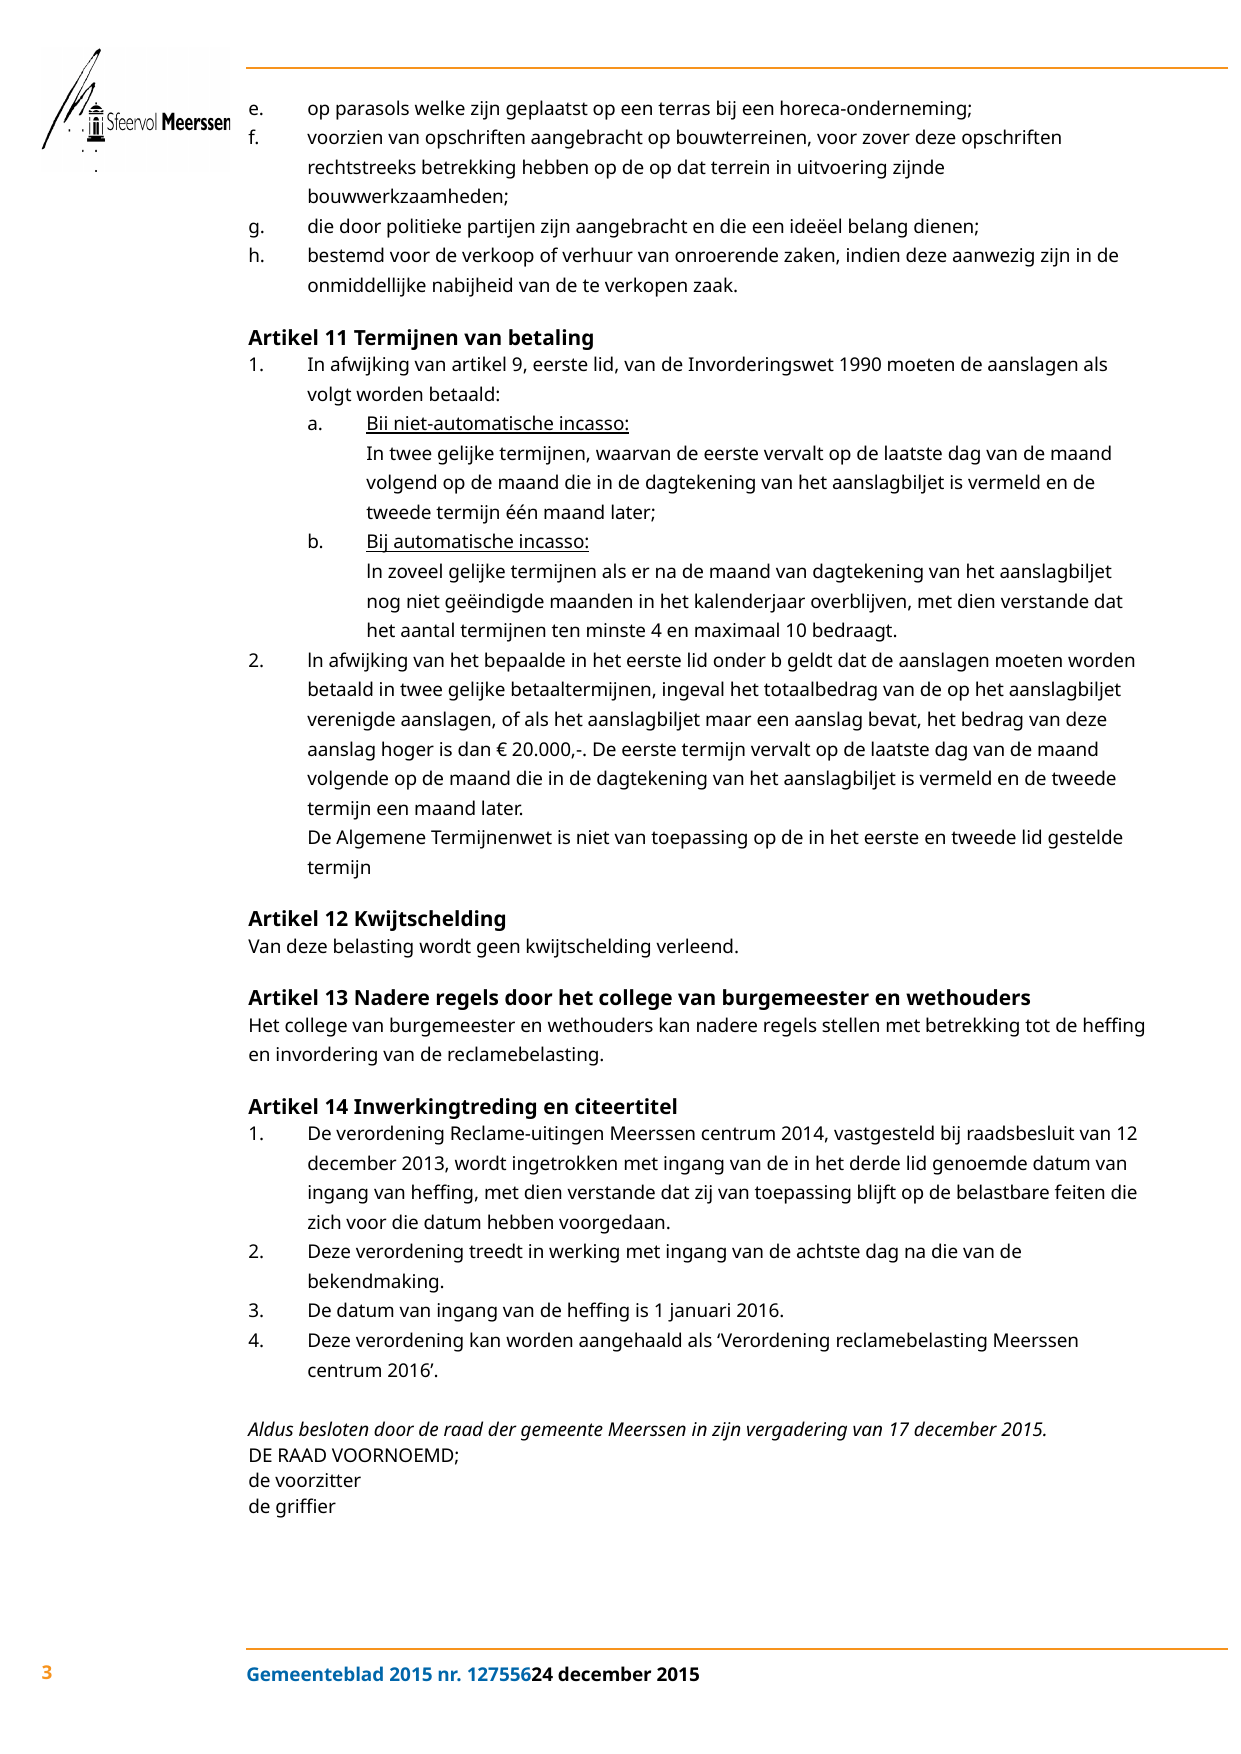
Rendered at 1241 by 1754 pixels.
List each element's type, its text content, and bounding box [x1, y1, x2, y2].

text Artikel 13 Nadere regels door het college van burgemeester en wethouders [248, 983, 1152, 1012]
text de griffier [248, 1493, 1152, 1519]
list ln afwijking van het bepaalde in het eerste lid onder b geldt dat de aanslagen moeten worden betaald in twee gelijke betaaltermijnen, ingeval het totaalbedrag van de op het aanslagbiljet verenigde aanslagen, of als het aanslagbiljet maar een aanslag bevat, het bedrag van deze aanslag hoger is dan € 20.000,-. De eerste termijn vervalt op de laatste dag van de maand volgende op de maand die in de dagtekening van het aanslagbiljet is vermeld en de tweede termijn een maand later. [248, 647, 1152, 821]
list Deze verordening kan worden aangehaald als ‘Verordening reclamebelasting Meerssen centrum 2016’. [248, 1327, 1152, 1383]
list De verordening Reclame-uitingen Meerssen centrum 2014, vastgesteld bij raadsbesluit van 12 december 2013, wordt ingetrokken met ingang van de in het derde lid genoemde datum van ingang van heffing, met dien verstande dat zij van toepassing blijft op de belastbare feiten die zich voor die datum hebben voorgedaan. [248, 1120, 1152, 1235]
text Het college van burgemeester en wethouders kan nadere regels stellen met betrekking tot de heffing en invordering van de reclamebelasting. [248, 1012, 1152, 1067]
text DE RAAD VOORNOEMD; [248, 1442, 1152, 1467]
list voorzien van opschriften aangebracht op bouwterreinen, voor zover deze opschriften rechtstreeks betrekking hebben op de op dat terrein in uitvoering zijnde bouwwerkzaamheden; [248, 124, 1152, 209]
list Bij automatische incasso: [307, 529, 1152, 554]
text de voorzitter [248, 1467, 1152, 1493]
list De datum van ingang van de heffing is 1 januari 2016. [248, 1298, 1152, 1323]
text Artikel 11 Termijnen van betaling [248, 323, 1152, 351]
text Aldus besloten door de raad der gemeente Meerssen in zijn vergadering van 17 december 2015. [248, 1416, 1152, 1442]
picture [41, 47, 231, 172]
list Bii niet-automatische incasso: [307, 410, 1152, 436]
list Deze verordening treedt in werking met ingang van de achtste dag na die van de bekendmaking. [248, 1238, 1152, 1294]
list In afwijking van artikel 9, eerste lid, van de Invorderingswet 1990 moeten de aanslagen als volgt worden betaald: [248, 351, 1152, 406]
list De Algemene Termijnenwet is niet van toepassing op de in het eerste en tweede lid gestelde termijn [248, 824, 1152, 880]
text Van deze belasting wordt geen kwijtschelding verleend. [248, 933, 1152, 959]
text Artikel 14 Inwerkingtreding en citeertitel [248, 1092, 1152, 1120]
text Artikel 12 Kwijtschelding [248, 904, 1152, 933]
list op parasols welke zijn geplaatst op een terras bij een horeca-onderneming; [248, 95, 1152, 121]
list ln zoveel gelijke termijnen als er na de maand van dagtekening van het aanslagbiljet nog niet geëindigde maanden in het kalenderjaar overblijven, met dien verstande dat het aantal termijnen ten minste 4 en maximaal 10 bedraagt. [307, 558, 1152, 643]
list die door politieke partijen zijn aangebracht en die een ideëel belang dienen; [248, 213, 1152, 239]
list bestemd voor de verkoop of verhuur van onroerende zaken, indien deze aanwezig zijn in de onmiddellijke nabijheid van de te verkopen zaak. [248, 243, 1152, 298]
list In twee gelijke termijnen, waarvan de eerste vervalt op de laatste dag van de maand volgend op de maand die in de dagtekening van het aanslagbiljet is vermeld en de tweede termijn één maand later; [307, 440, 1152, 525]
